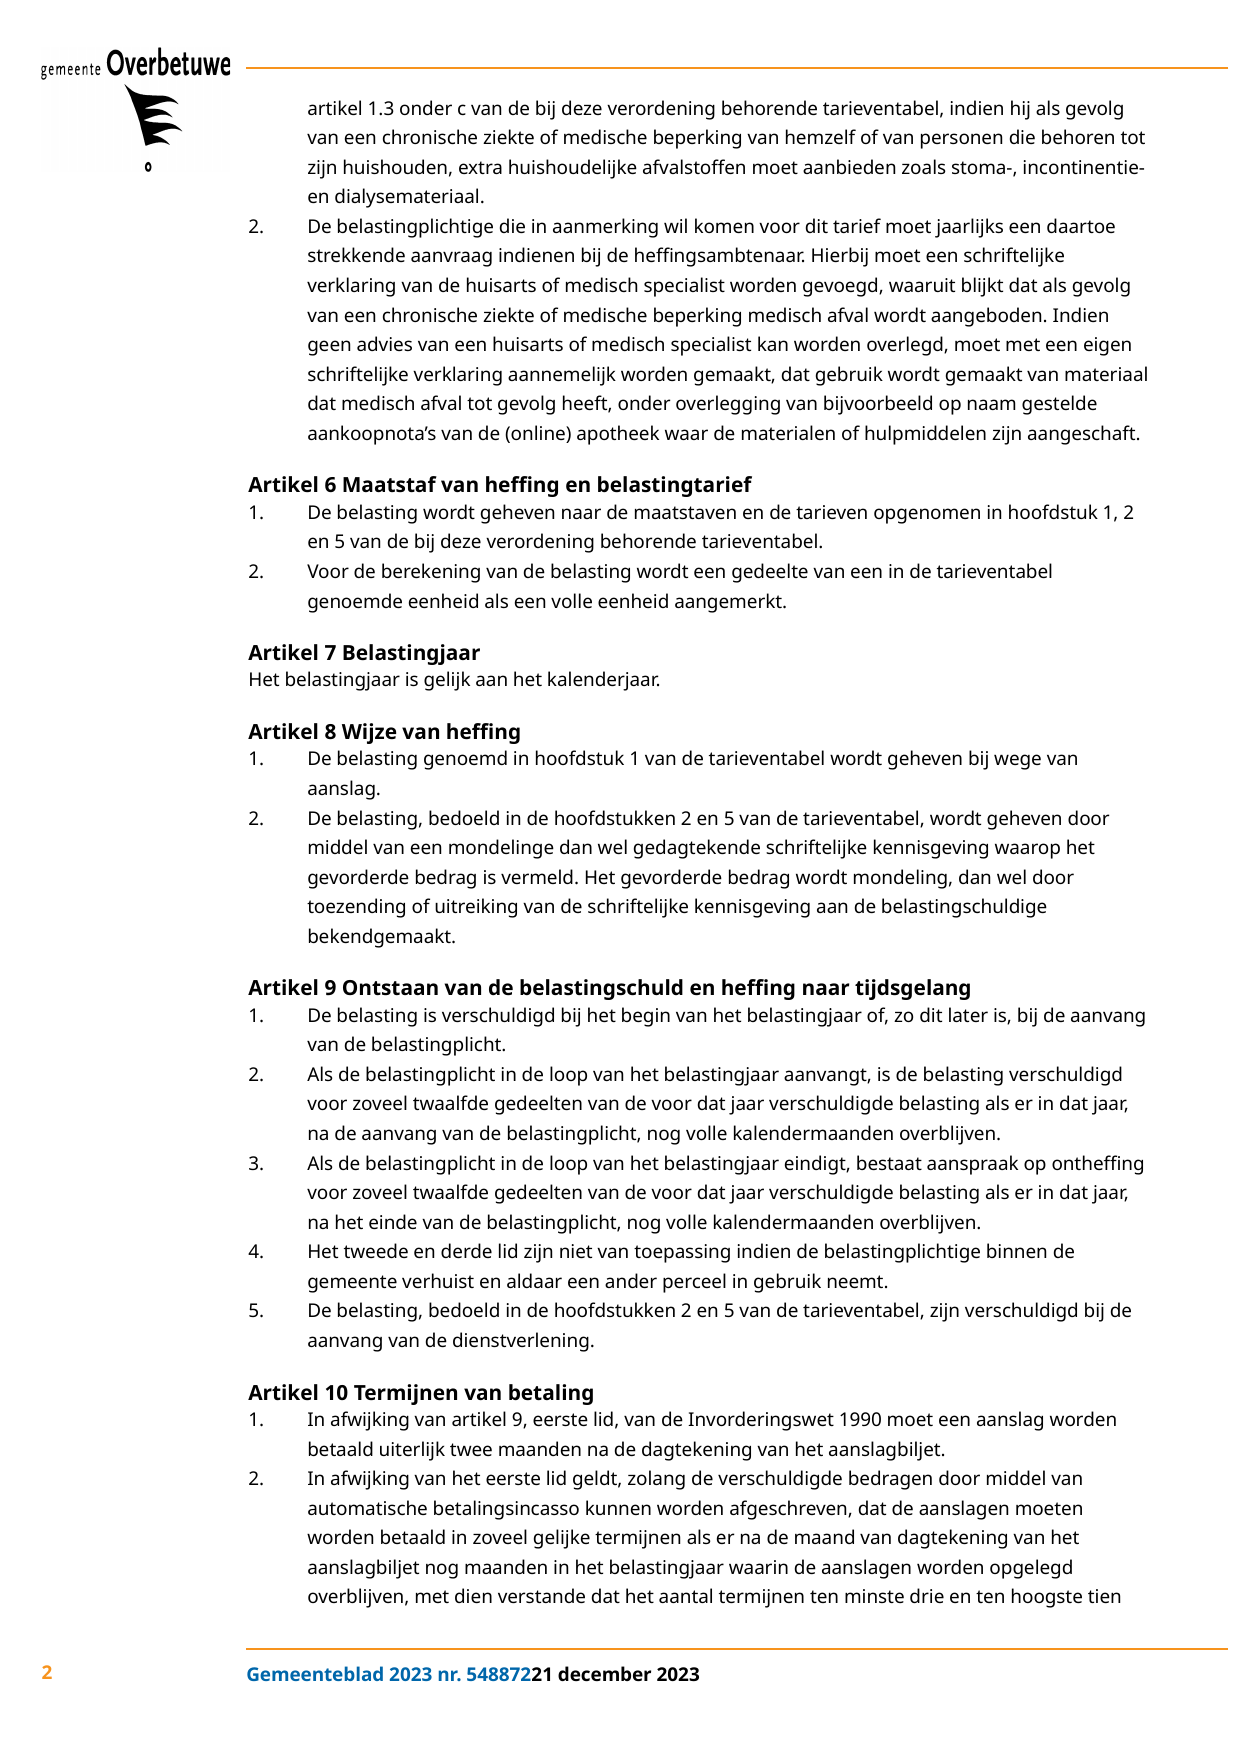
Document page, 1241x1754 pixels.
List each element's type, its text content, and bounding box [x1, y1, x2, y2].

list Het tweede en derde lid zijn niet van toepassing indien de belastingplichtige binnen de gemeente verhuist en aldaar een ander perceel in gebruik neemt. [248, 1238, 1152, 1294]
list Als de belastingplicht in de loop van het belastingjaar aanvangt, is de belasting verschuldigd voor zoveel twaalfde gedeelten van de voor dat jaar verschuldigde belasting als er in dat jaar, na de aanvang van de belastingplicht, nog volle kalendermaanden overblijven. [248, 1061, 1152, 1146]
list Als de belastingplicht in de loop van het belastingjaar eindigt, bestaat aanspraak op ontheffing voor zoveel twaalfde gedeelten van de voor dat jaar verschuldigde belasting als er in dat jaar, na het einde van de belastingplicht, nog volle kalendermaanden overblijven. [248, 1150, 1152, 1235]
text Artikel 10 Termijnen van betaling [248, 1378, 1152, 1406]
list De belasting genoemd in hoofdstuk 1 van de tarieventabel wordt geheven bij wege van aanslag. [248, 746, 1152, 801]
list In afwijking van het eerste lid geldt, zolang de verschuldigde bedragen door middel van automatische betalingsincasso kunnen worden afgeschreven, dat de aanslagen moeten worden betaald in zoveel gelijke termijnen als er na de maand van dagtekening van het aanslagbiljet nog maanden in het belastingjaar waarin de aanslagen worden opgelegd overblijven, met dien verstande dat het aantal termijnen ten minste drie en ten hoogste tien [248, 1465, 1152, 1609]
text Artikel 7 Belastingjaar [248, 638, 1152, 667]
list De belasting wordt geheven naar de maatstaven en de tarieven opgenomen in hoofdstuk 1, 2 en 5 van de bij deze verordening behorende tarieventabel. [248, 499, 1152, 554]
text Artikel 8 Wijze van heffing [248, 717, 1152, 746]
list artikel 1.3 onder c van de bij deze verordening behorende tarieventabel, indien hij als gevolg van een chronische ziekte of medische beperking van hemzelf of van personen die behoren tot zijn huishouden, extra huishoudelijke afvalstoffen moet aanbieden zoals stoma-, incontinentie- en dialysemateriaal. [248, 95, 1152, 209]
picture [41, 47, 231, 172]
list De belasting is verschuldigd bij het begin van het belastingjaar of, zo dit later is, bij de aanvang van de belastingplicht. [248, 1002, 1152, 1057]
list De belastingplichtige die in aanmerking wil komen voor dit tarief moet jaarlijks een daartoe strekkende aanvraag indienen bij de heffingsambtenaar. Hierbij moet een schriftelijke verklaring van de huisarts of medisch specialist worden gevoegd, waaruit blijkt dat als gevolg van een chronische ziekte of medische beperking medisch afval wordt aangeboden. Indien geen advies van een huisarts of medisch specialist kan worden overlegd, moet met een eigen schriftelijke verklaring aannemelijk worden gemaakt, dat gebruik wordt gemaakt van materiaal dat medisch afval tot gevolg heeft, onder overlegging van bijvoorbeeld op naam gestelde aankoopnota’s van de (online) apotheek waar de materialen of hulpmiddelen zijn aangeschaft. [248, 213, 1152, 446]
list Voor de berekening van de belasting wordt een gedeelte van een in de tarieventabel genoemde eenheid als een volle eenheid aangemerkt. [248, 558, 1152, 613]
list De belasting, bedoeld in de hoofdstukken 2 en 5 van de tarieventabel, wordt geheven door middel van een mondelinge dan wel gedagtekende schriftelijke kennisgeving waarop het gevorderde bedrag is vermeld. Het gevorderde bedrag wordt mondeling, dan wel door toezending of uitreiking van de schriftelijke kennisgeving aan de belastingschuldige bekendgemaakt. [248, 805, 1152, 949]
text Artikel 6 Maatstaf van heffing en belastingtarief [248, 471, 1152, 499]
text Het belastingjaar is gelijk aan het kalenderjaar. [248, 667, 1152, 692]
list De belasting, bedoeld in de hoofdstukken 2 en 5 van de tarieventabel, zijn verschuldigd bij de aanvang van de dienstverlening. [248, 1298, 1152, 1353]
text Artikel 9 Ontstaan van de belastingschuld en heffing naar tijdsgelang [248, 973, 1152, 1002]
list In afwijking van artikel 9, eerste lid, van de Invorderingswet 1990 moet een aanslag worden betaald uiterlijk twee maanden na de dagtekening van het aanslagbiljet. [248, 1406, 1152, 1461]
